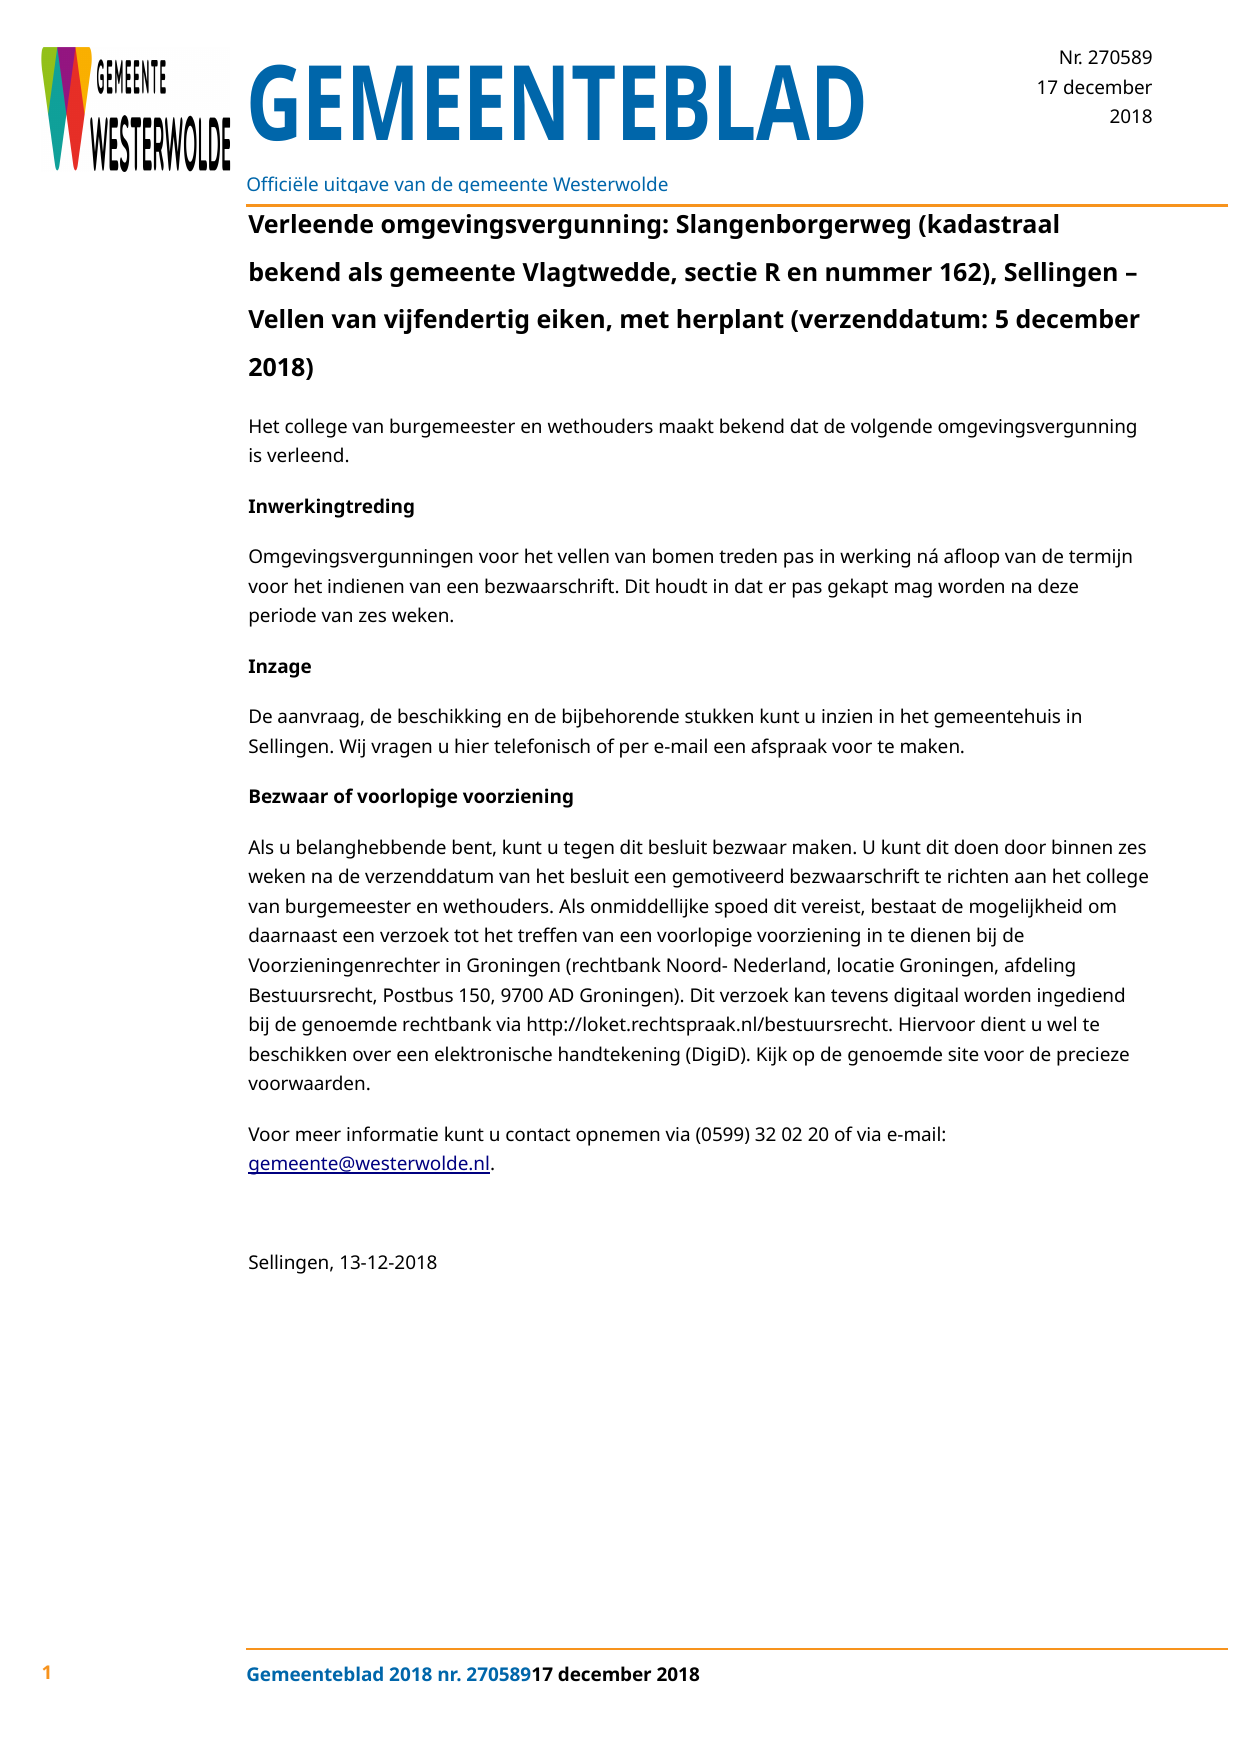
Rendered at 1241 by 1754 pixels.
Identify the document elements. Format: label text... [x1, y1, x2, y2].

text Sellingen, 13-12-2018 [248, 1249, 1152, 1274]
text De aanvraag, de beschikking en de bijbehorende stukken kunt u inzien in het gemeentehuis in Sellingen. Wij vragen u hier telefonisch of per e-mail een afspraak voor te maken. [248, 703, 1152, 759]
picture [41, 47, 231, 172]
text Inzage [248, 653, 1152, 679]
text Verleende omgevingsvergunning: Slangenborgerweg (kadastraal bekend als gemeente Vlagtwedde, sectie R en nummer 162), Sellingen – Vellen van vijfendertig eiken, met herplant (verzenddatum: 5 december 2018) [248, 207, 1152, 384]
text Inwerkingtreding [248, 493, 1152, 519]
text Bezwaar of voorlopige voorziening [248, 783, 1152, 809]
text Het college van burgemeester en wethouders maakt bekend dat de volgende omgevingsvergunning is verleend. [248, 413, 1152, 468]
text Voor meer informatie kunt u contact opnemen via (0599) 32 02 20 of via e-mail: gemeente@westerwolde.nl. [248, 1121, 1152, 1176]
text Omgevingsvergunningen voor het vellen van bomen treden pas in werking ná afloop van de termijn voor het indienen van een bezwaarschrift. Dit houdt in dat er pas gekapt mag worden na deze periode van zes weken. [248, 543, 1152, 628]
text Als u belanghebbende bent, kunt u tegen dit besluit bezwaar maken. U kunt dit doen door binnen zes weken na de verzenddatum van het besluit een gemotiveerd bezwaarschrift te richten aan het college van burgemeester en wethouders. Als onmiddellijke spoed dit vereist, bestaat de mogelijkheid om daarnaast een verzoek tot het treffen van een voorlopige voorziening in te dienen bij de Voorzieningenrechter in Groningen (rechtbank Noord- Nederland, locatie Groningen, afdeling Bestuursrecht, Postbus 150, 9700 AD Groningen). Dit verzoek kan tevens digitaal worden ingediend bij de genoemde rechtbank via http://loket.rechtspraak.nl/bestuursrecht. Hiervoor dient u wel te beschikken over een elektronische handtekening (DigiD). Kijk op de genoemde site voor de precieze voorwaarden. [248, 834, 1152, 1096]
